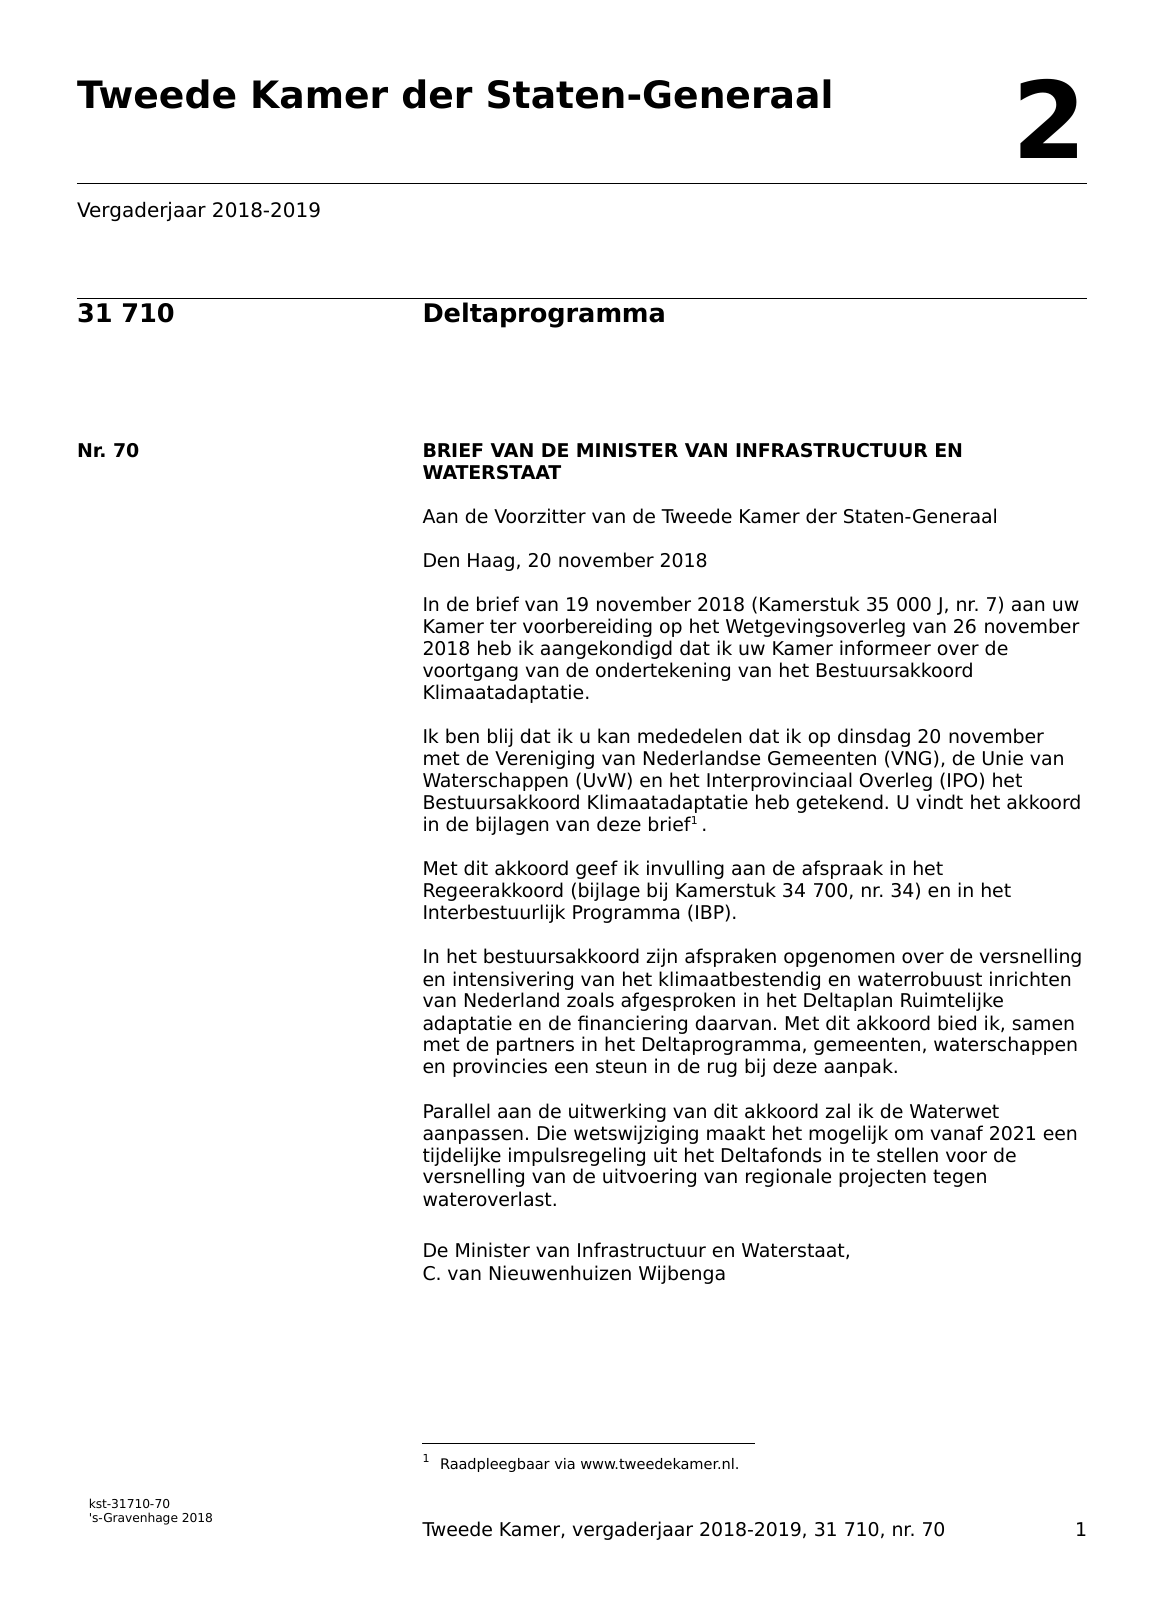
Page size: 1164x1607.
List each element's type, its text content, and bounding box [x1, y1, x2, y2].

text Parallel aan de uitwerking van dit akkoord zal ik de Waterwet aanpassen. Die wetswijziging maakt het mogelijk om vanaf 2021 een tijdelijke impulsregeling uit het Deltafonds in te stellen voor de versnelling van de uitvoering van regionale projecten tegen wateroverlast. [422, 1101, 1087, 1210]
text De Minister van Infrastructuur en Waterstaat, C. van Nieuwenhuizen Wijbenga [422, 1240, 1087, 1284]
text Ik ben blij dat ik u kan mededelen dat ik op dinsdag 20 november met de Vereniging van Nederlandse Gemeenten (VNG), de Unie van Waterschappen (UvW) en het Interprovinciaal Overleg (IPO) het Bestuursakkoord Klimaatadaptatie heb getekend. U vindt het akkoord in de bijlagen van deze brief. [422, 726, 1087, 836]
subtitle 31 710 Deltaprogramma [77, 299, 1087, 329]
text Raadpleegbaar via www.tweedekamer.nl. [422, 1452, 1087, 1474]
text Aan de Voorzitter van de Tweede Kamer der Staten-Generaal [422, 506, 1087, 528]
table_header 2 [886, 59, 1087, 183]
text kst-31710-70 [88, 1497, 323, 1511]
text Met dit akkoord geef ik invulling aan de afspraak in het Regeerakkoord (bijlage bij Kamerstuk 34 700, nr. 34) en in het Interbestuurlijk Programma (IBP). [422, 858, 1087, 924]
text 's-Gravenhage 2018 [88, 1511, 323, 1525]
text Den Haag, 20 november 2018 [422, 550, 1087, 572]
table_header Tweede Kamer der Staten-Generaal [77, 59, 886, 183]
text In het bestuursakkoord zijn afspraken opgenomen over de versnelling en intensivering van het klimaatbestendig en waterrobuust inrichten van Nederland zoals afgesproken in het Deltaplan Ruimtelijke adaptatie en de financiering daarvan. Met dit akkoord bied ik, samen met de partners in het Deltaprogramma, gemeenten, waterschappen en provincies een steun in de rug bij deze aanpak. [422, 946, 1087, 1078]
text In de brief van 19 november 2018 (Kamerstuk 35 000 J, nr. 7) aan uw Kamer ter voorbereiding op het Wetgevingsoverleg van 26 november 2018 heb ik aangekondigd dat ik uw Kamer informeer over de voortgang van de ondertekening van het Bestuursakkoord Klimaatadaptatie. [422, 594, 1087, 704]
table_cell Vergaderjaar 2018-2019 [77, 184, 1087, 298]
subtitle Nr. 70 BRIEF VAN DE MINISTER VAN INFRASTRUCTUUR EN WATERSTAAT [77, 440, 1087, 484]
